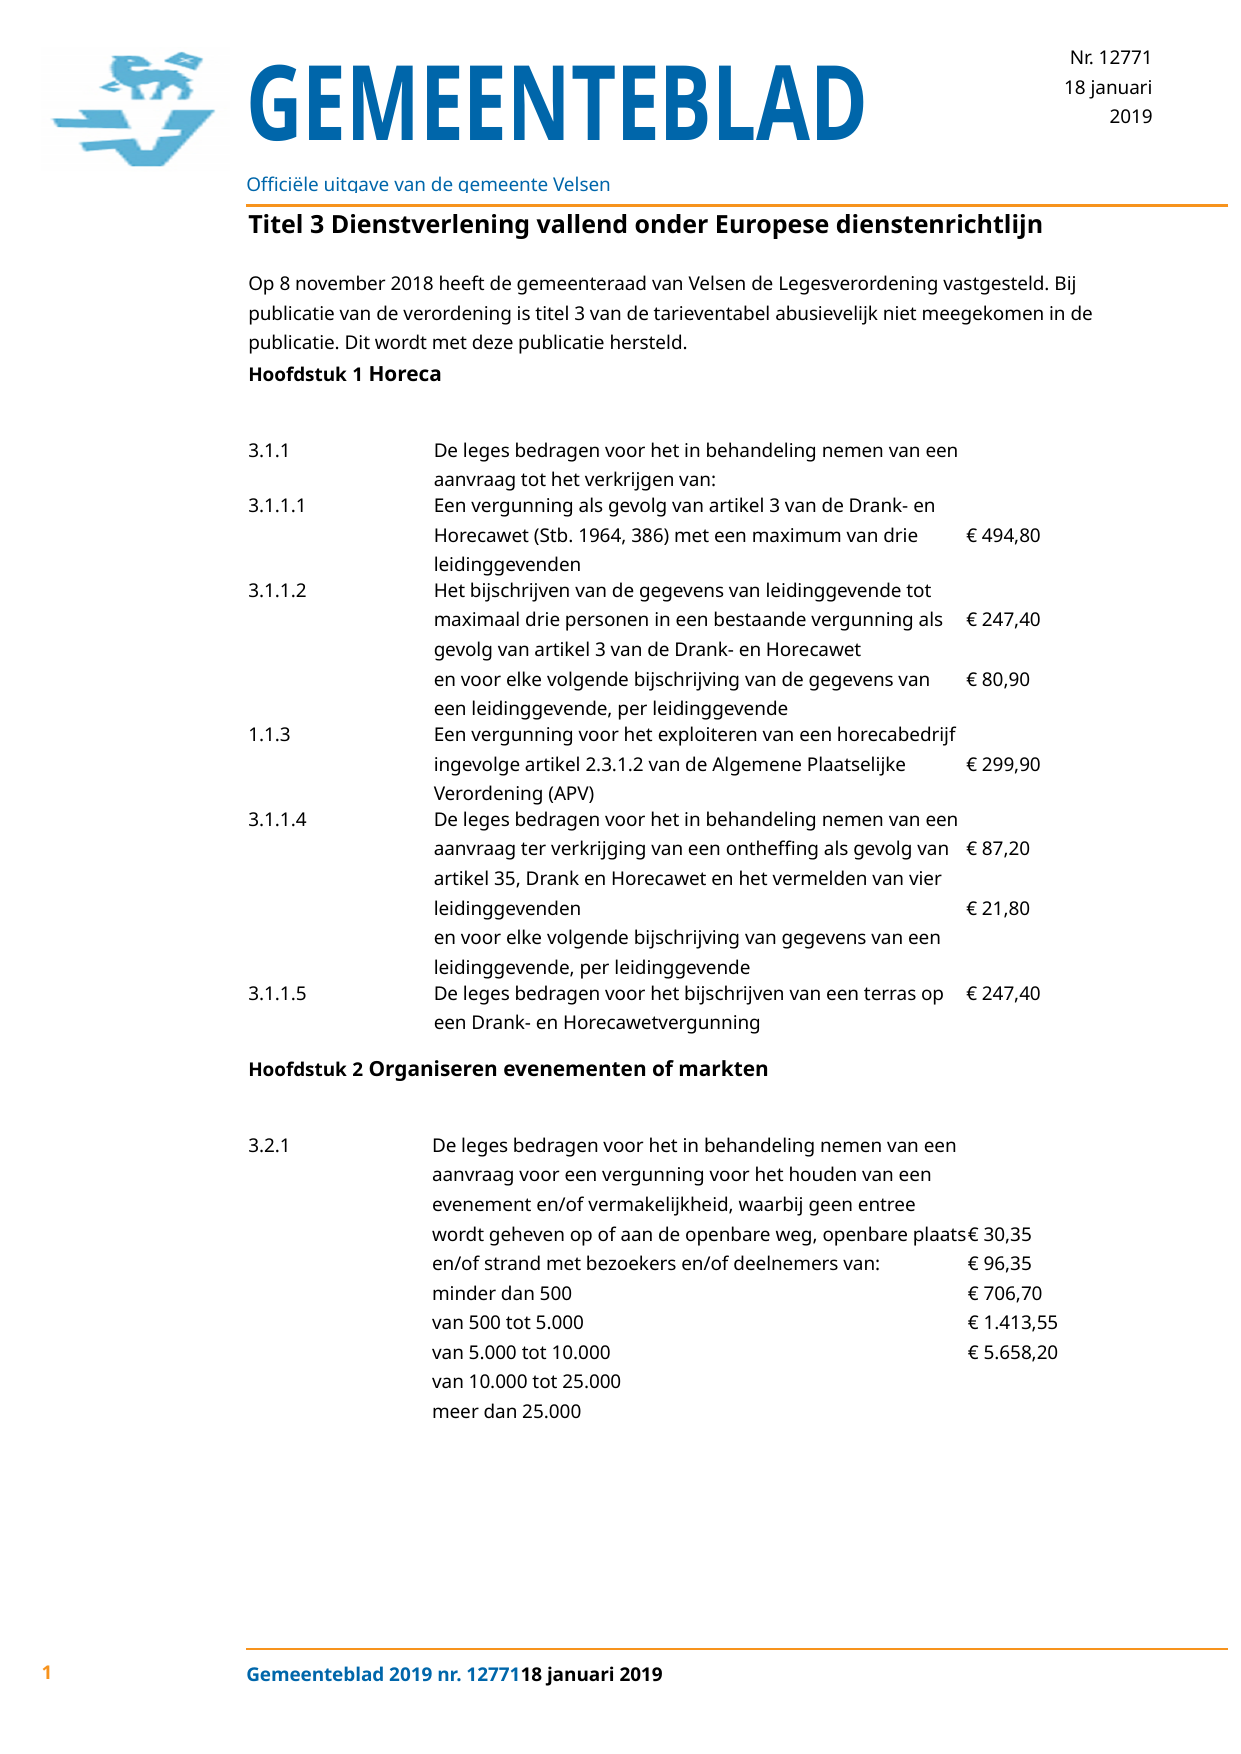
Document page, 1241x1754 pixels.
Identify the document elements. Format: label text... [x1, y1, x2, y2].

picture [41, 47, 231, 172]
table_header 3.1.1 [248, 437, 433, 492]
table_header De leges bedragen voor het in behandeling nemen van een aanvraag voor een vergunning voor het houden van een evenement en/of vermakelijkheid, waarbij geen entree wordt geheven op of aan de openbare weg, openbare plaats en/of strand met bezoekers en/of deelnemers van: minder dan 500 van 500 tot 5.000 van 5.000 tot 10.000 van 10.000 tot 25.000 meer dan 25.000 [432, 1132, 968, 1424]
text Hoofdstuk 1 Horeca [248, 359, 1152, 387]
table_cell 3.1.1.4 [248, 806, 433, 980]
table_header De leges bedragen voor het in behandeling nemen van een aanvraag tot het verkrijgen van: [434, 437, 966, 492]
table_cell € 247,40 € 80,90 [966, 577, 1152, 721]
text Hoofdstuk 2 Organiseren evenementen of markten [248, 1054, 1152, 1083]
table_cell Het bijschrijven van de gegevens van leidinggevende tot maximaal drie personen in een bestaande vergunning als gevolg van artikel 3 van de Drank- en Horecawet en voor elke volgende bijschrijving van de gegevens van een leidinggevende, per leidinggevende [434, 577, 966, 721]
table_header 3.2.1 [248, 1132, 432, 1424]
table_header [966, 437, 1152, 492]
table_cell De leges bedragen voor het in behandeling nemen van een aanvraag ter verkrijging van een ontheffing als gevolg van artikel 35, Drank en Horecawet en het vermelden van vier leidinggevenden en voor elke volgende bijschrijving van gegevens van een leidinggevende, per leidinggevende [434, 806, 966, 980]
text Titel 3 Dienstverlening vallend onder Europese dienstenrichtlijn [248, 207, 1152, 241]
table_cell 1.1.3 [248, 721, 433, 806]
table_cell 3.1.1.5 [248, 980, 433, 1035]
table_cell € 87,20 € 21,80 [966, 806, 1152, 980]
table_cell € 247,40 [966, 980, 1152, 1035]
table_cell Een vergunning als gevolg van artikel 3 van de Drank- en Horecawet (Stb. 1964, 386) met een maximum van drie leidinggevenden [434, 492, 966, 577]
table_cell Een vergunning voor het exploiteren van een horecabedrijf ingevolge artikel 2.3.1.2 van de Algemene Plaatselijke Verordening (APV) [434, 721, 966, 806]
table_cell De leges bedragen voor het bijschrijven van een terras op een Drank- en Horecawetvergunning [434, 980, 966, 1035]
table_cell 3.1.1.1 [248, 492, 433, 577]
table_cell € 299,90 [966, 721, 1152, 806]
table_header € 30,35 € 96,35 € 706,70 € 1.413,55 € 5.658,20 [968, 1132, 1152, 1424]
table_cell 3.1.1.2 [248, 577, 433, 721]
text Op 8 november 2018 heeft de gemeenteraad van Velsen de Legesverordening vastgesteld. Bij publicatie van de verordening is titel 3 van de tarieventabel abusievelijk niet meegekomen in de publicatie. Dit wordt met deze publicatie hersteld. [248, 270, 1152, 355]
table_cell € 494,80 [966, 492, 1152, 577]
